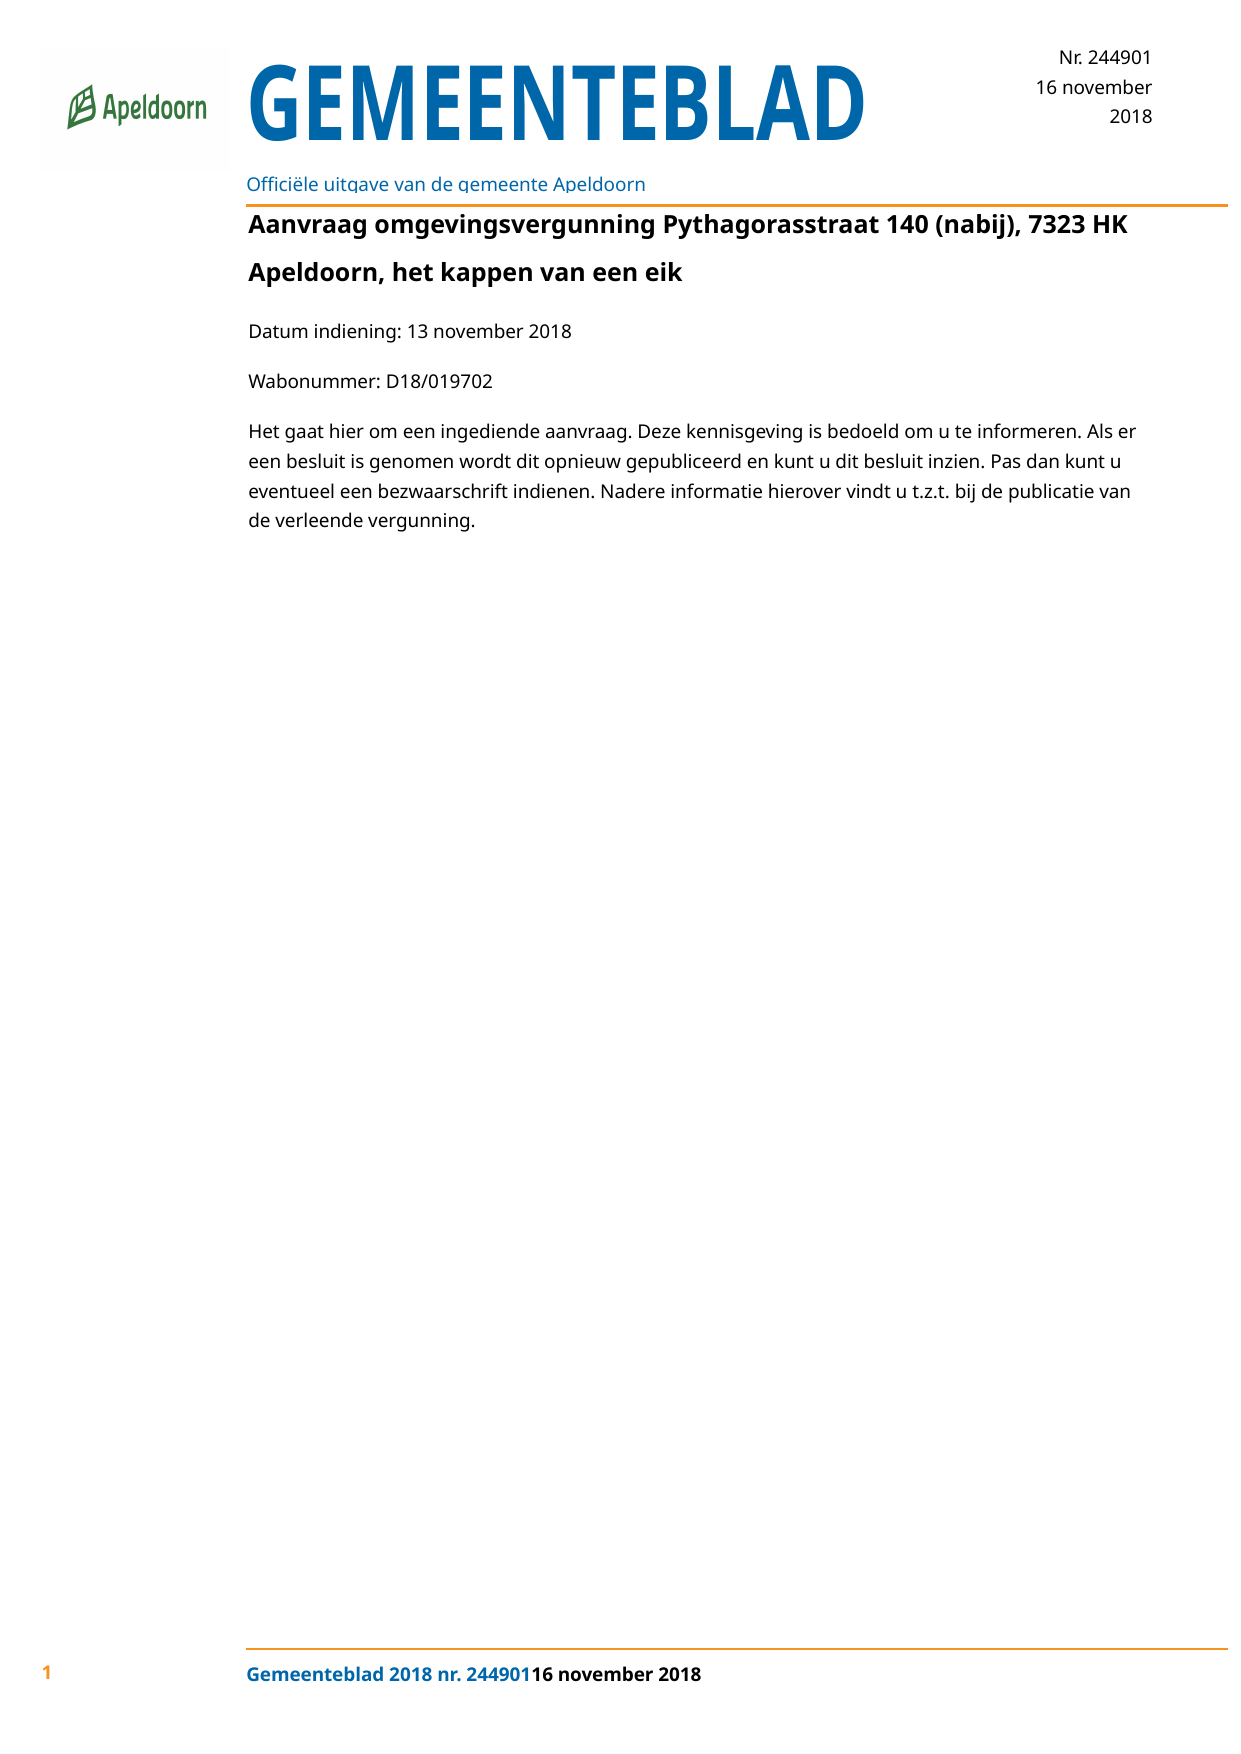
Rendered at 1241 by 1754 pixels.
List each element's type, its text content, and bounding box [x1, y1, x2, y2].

text Het gaat hier om een ingediende aanvraag. Deze kennisgeving is bedoeld om u te informeren. Als er een besluit is genomen wordt dit opnieuw gepubliceerd en kunt u dit besluit inzien. Pas dan kunt u eventueel een bezwaarschrift indienen. Nadere informatie hierover vindt u t.z.t. bij de publicatie van de verleende vergunning. [248, 419, 1152, 533]
text Aanvraag omgevingsvergunning Pythagorasstraat 140 (nabij), 7323 HK Apeldoorn, het kappen van een eik [248, 207, 1152, 288]
picture [41, 47, 231, 172]
text Datum indiening: 13 november 2018 [248, 318, 1152, 344]
text Wabonummer: D18/019702 [248, 368, 1152, 394]
